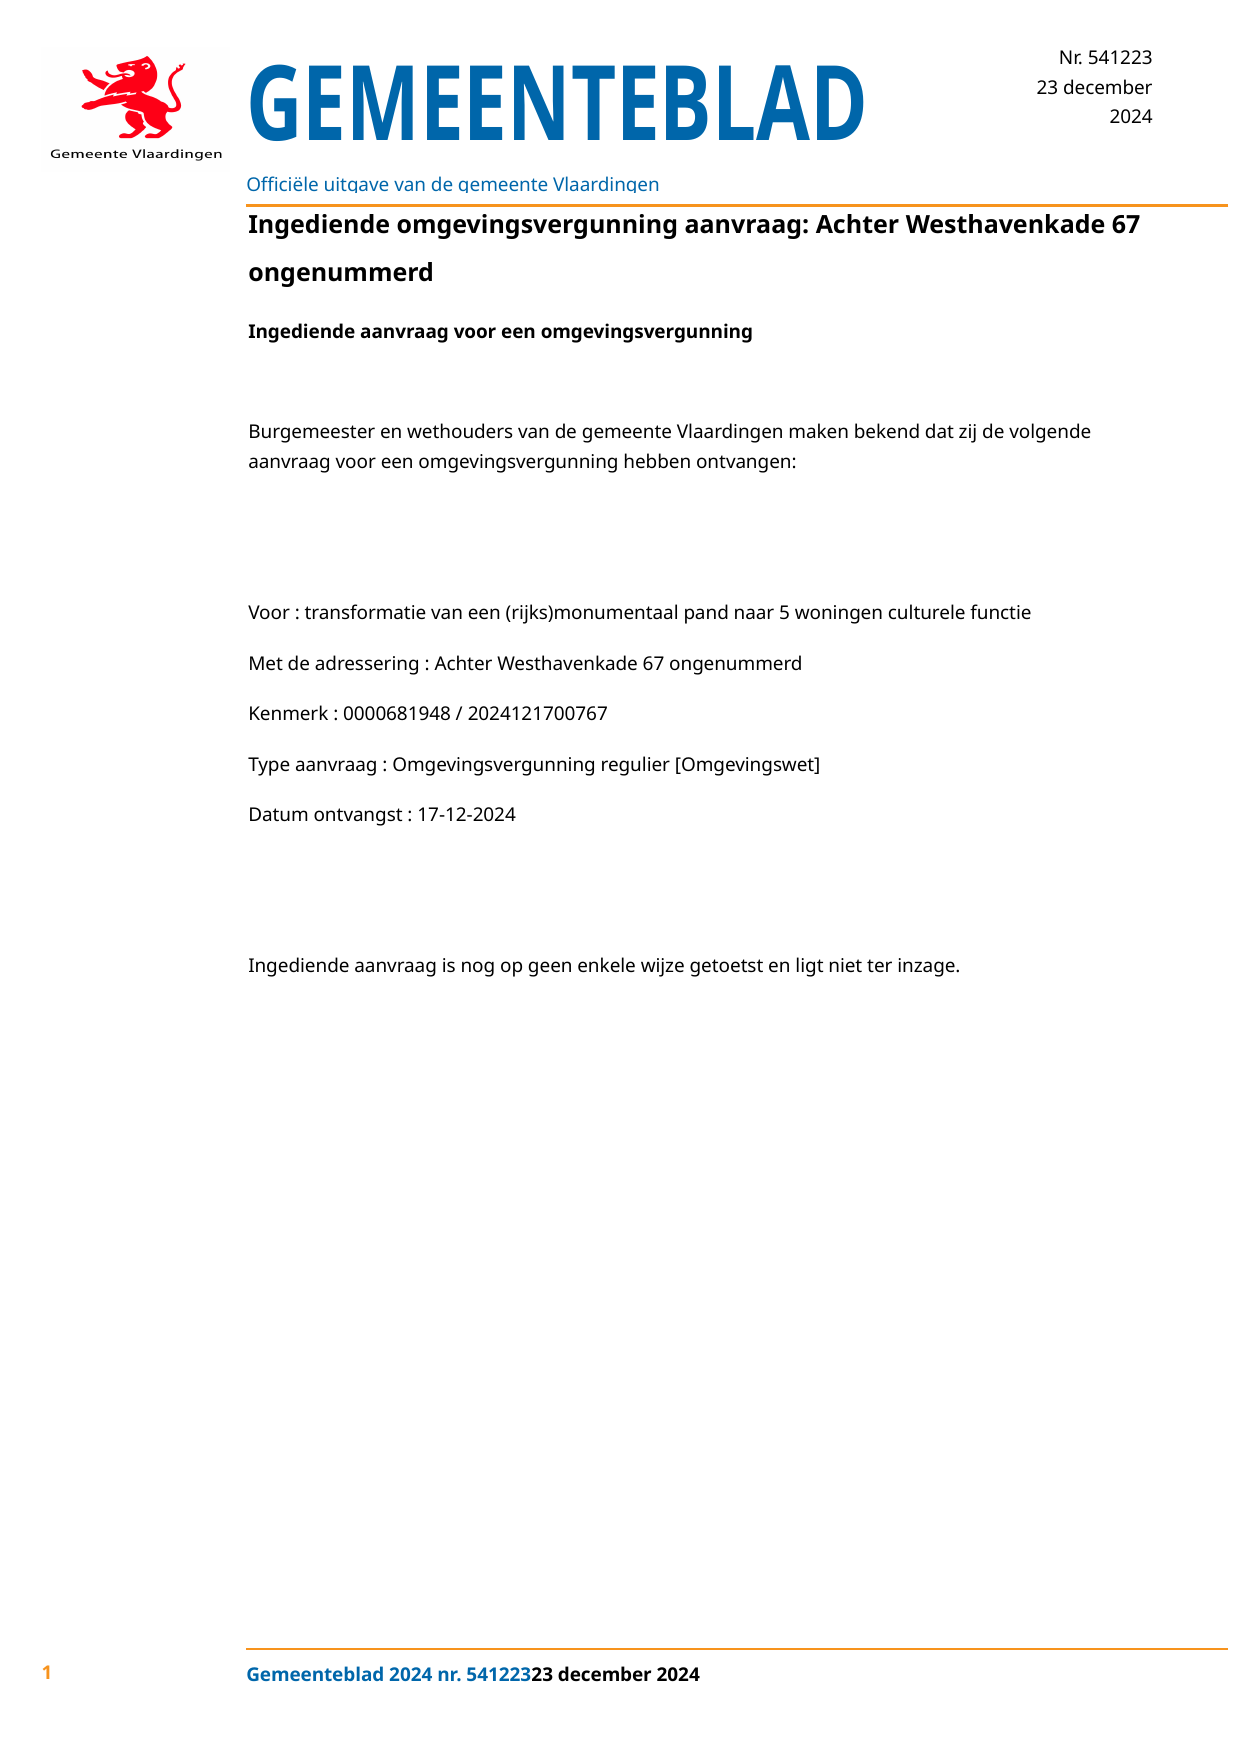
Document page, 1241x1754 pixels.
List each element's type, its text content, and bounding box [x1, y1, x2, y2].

text Datum ontvangst : 17-12-2024 [248, 801, 1152, 827]
text Ingediende aanvraag voor een omgevingsvergunning [248, 318, 1152, 344]
text Ingediende aanvraag is nog op geen enkele wijze getoetst en ligt niet ter inzage. [248, 952, 1152, 978]
text Kenmerk : 0000681948 / 2024121700767 [248, 700, 1152, 726]
text Ingediende omgevingsvergunning aanvraag: Achter Westhavenkade 67 ongenummerd [248, 207, 1152, 288]
text Met de adressering : Achter Westhavenkade 67 ongenummerd [248, 650, 1152, 676]
text Burgemeester en wethouders van de gemeente Vlaardingen maken bekend dat zij de volgende aanvraag voor een omgevingsvergunning hebben ontvangen: [248, 419, 1152, 474]
text Type aanvraag : Omgevingsvergunning regulier [Omgevingswet] [248, 751, 1152, 777]
text Voor : transformatie van een (rijks)monumentaal pand naar 5 woningen culturele functie [248, 599, 1152, 625]
picture [41, 47, 231, 172]
